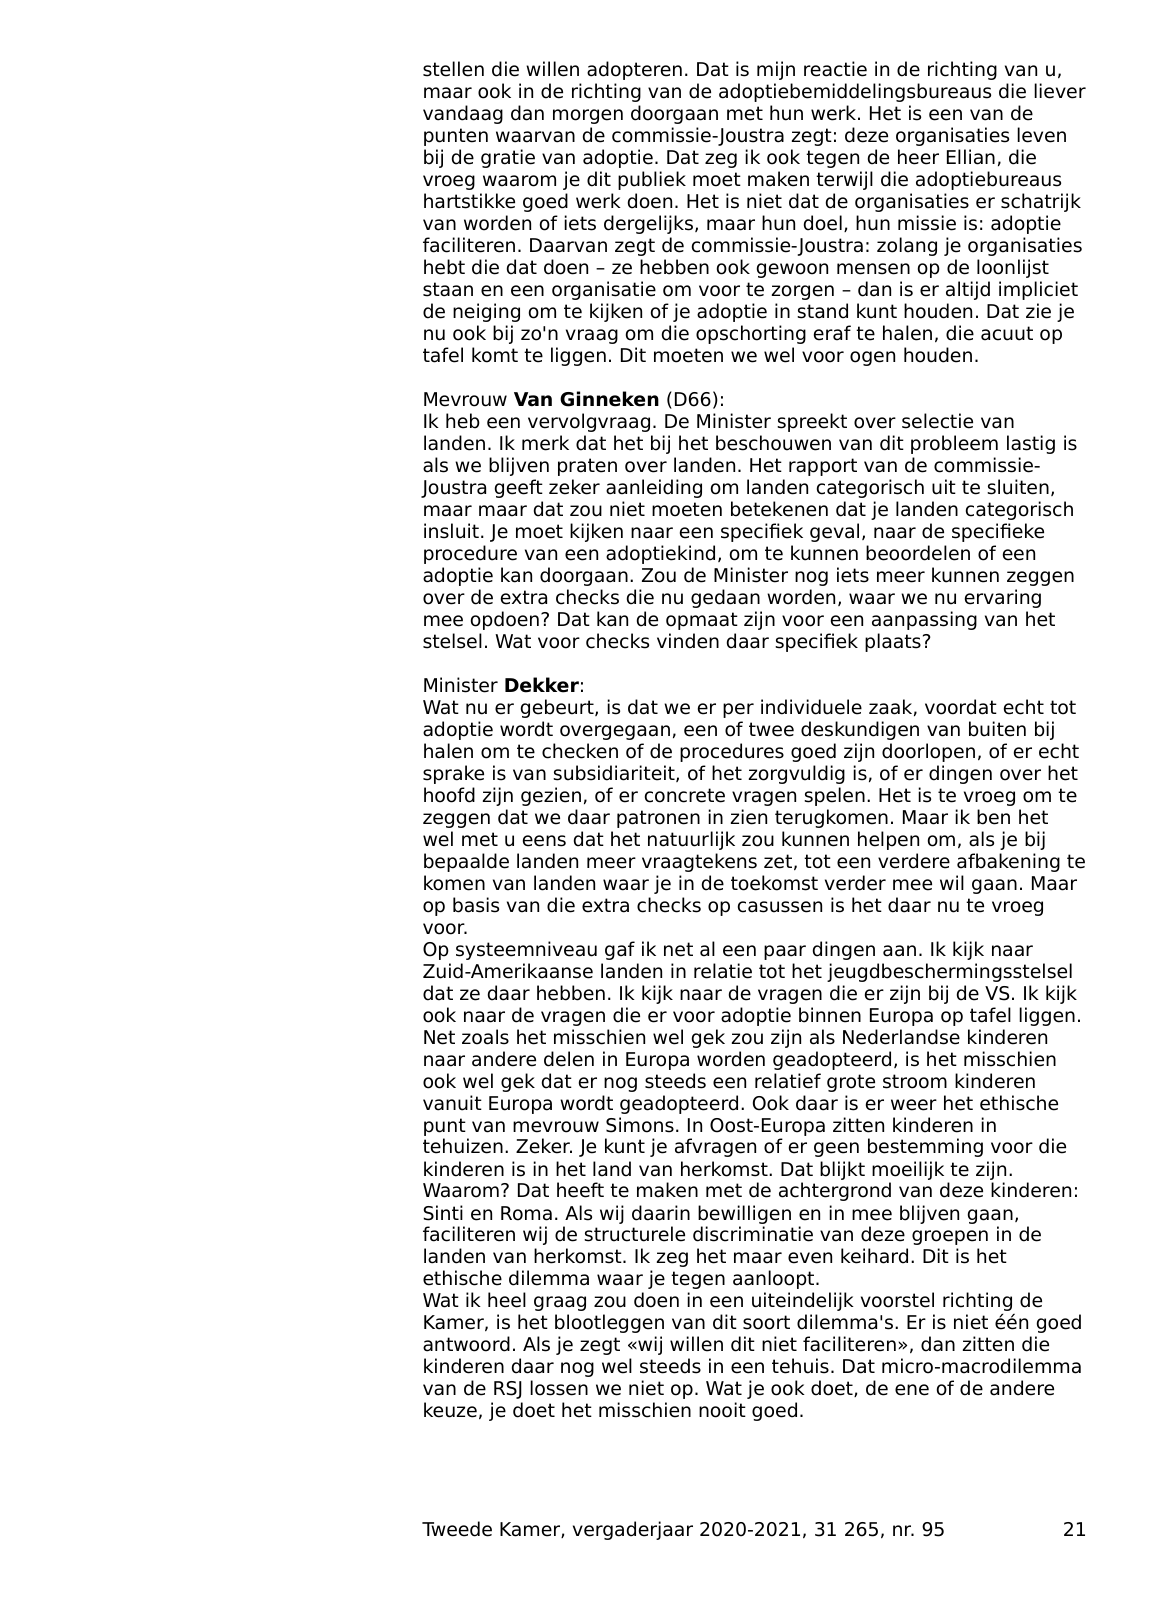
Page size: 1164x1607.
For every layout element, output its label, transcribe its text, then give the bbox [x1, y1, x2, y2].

text Op systeemniveau gaf ik net al een paar dingen aan. Ik kijk naar Zuid-Amerikaanse landen in relatie tot het jeugdbeschermingsstelsel dat ze daar hebben. Ik kijk naar de vragen die er zijn bij de VS. Ik kijk ook naar de vragen die er voor adoptie binnen Europa op tafel liggen. Net zoals het misschien wel gek zou zijn als Nederlandse kinderen naar andere delen in Europa worden geadopteerd, is het misschien ook wel gek dat er nog steeds een relatief grote stroom kinderen vanuit Europa wordt geadopteerd. Ook daar is er weer het ethische punt van mevrouw Simons. In Oost-Europa zitten kinderen in tehuizen. Zeker. Je kunt je afvragen of er geen bestemming voor die kinderen is in het land van herkomst. Dat blijkt moeilijk te zijn. Waarom? Dat heeft te maken met de achtergrond van deze kinderen: Sinti en Roma. Als wij daarin bewilligen en in mee blijven gaan, faciliteren wij de structurele discriminatie van deze groepen in de landen van herkomst. Ik zeg het maar even keihard. Dit is het ethische dilemma waar je tegen aanloopt. [422, 939, 1087, 1290]
text stellen die willen adopteren. Dat is mijn reactie in de richting van u, maar ook in de richting van de adoptiebemiddelingsbureaus die liever vandaag dan morgen doorgaan met hun werk. Het is een van de punten waarvan de commissie-Joustra zegt: deze organisaties leven bij de gratie van adoptie. Dat zeg ik ook tegen de heer Ellian, die vroeg waarom je dit publiek moet maken terwijl die adoptiebureaus hartstikke goed werk doen. Het is niet dat de organisaties er schatrijk van worden of iets dergelijks, maar hun doel, hun missie is: adoptie faciliteren. Daarvan zegt de commissie-Joustra: zolang je organisaties hebt die dat doen – ze hebben ook gewoon mensen op de loonlijst staan en een organisatie om voor te zorgen – dan is er altijd impliciet de neiging om te kijken of je adoptie in stand kunt houden. Dat zie je nu ook bij zo'n vraag om die opschorting eraf te halen, die acuut op tafel komt te liggen. Dit moeten we wel voor ogen houden. [422, 59, 1087, 367]
text Ik heb een vervolgvraag. De Minister spreekt over selectie van landen. Ik merk dat het bij het beschouwen van dit probleem lastig is als we blijven praten over landen. Het rapport van de commissie-Joustra geeft zeker aanleiding om landen categorisch uit te sluiten, maar maar dat zou niet moeten betekenen dat je landen categorisch insluit. Je moet kijken naar een specifiek geval, naar de specifieke procedure van een adoptiekind, om te kunnen beoordelen of een adoptie kan doorgaan. Zou de Minister nog iets meer kunnen zeggen over de extra checks die nu gedaan worden, waar we nu ervaring mee opdoen? Dat kan de opmaat zijn voor een aanpassing van het stelsel. Wat voor checks vinden daar specifiek plaats? [422, 411, 1087, 653]
text Mevrouw Van Ginneken (D66): [422, 389, 1087, 411]
text Wat ik heel graag zou doen in een uiteindelijk voorstel richting de Kamer, is het blootleggen van dit soort dilemma's. Er is niet één goed antwoord. Als je zegt «wij willen dit niet faciliteren», dan zitten die kinderen daar nog wel steeds in een tehuis. Dat micro-macrodilemma van de RSJ lossen we niet op. Wat je ook doet, de ene of de andere keuze, je doet het misschien nooit goed. [422, 1290, 1087, 1422]
text Minister Dekker: [422, 675, 1087, 697]
text Wat nu er gebeurt, is dat we er per individuele zaak, voordat echt tot adoptie wordt overgegaan, een of twee deskundigen van buiten bij halen om te checken of de procedures goed zijn doorlopen, of er echt sprake is van subsidiariteit, of het zorgvuldig is, of er dingen over het hoofd zijn gezien, of er concrete vragen spelen. Het is te vroeg om te zeggen dat we daar patronen in zien terugkomen. Maar ik ben het wel met u eens dat het natuurlijk zou kunnen helpen om, als je bij bepaalde landen meer vraagtekens zet, tot een verdere afbakening te komen van landen waar je in de toekomst verder mee wil gaan. Maar op basis van die extra checks op casussen is het daar nu te vroeg voor. [422, 697, 1087, 939]
